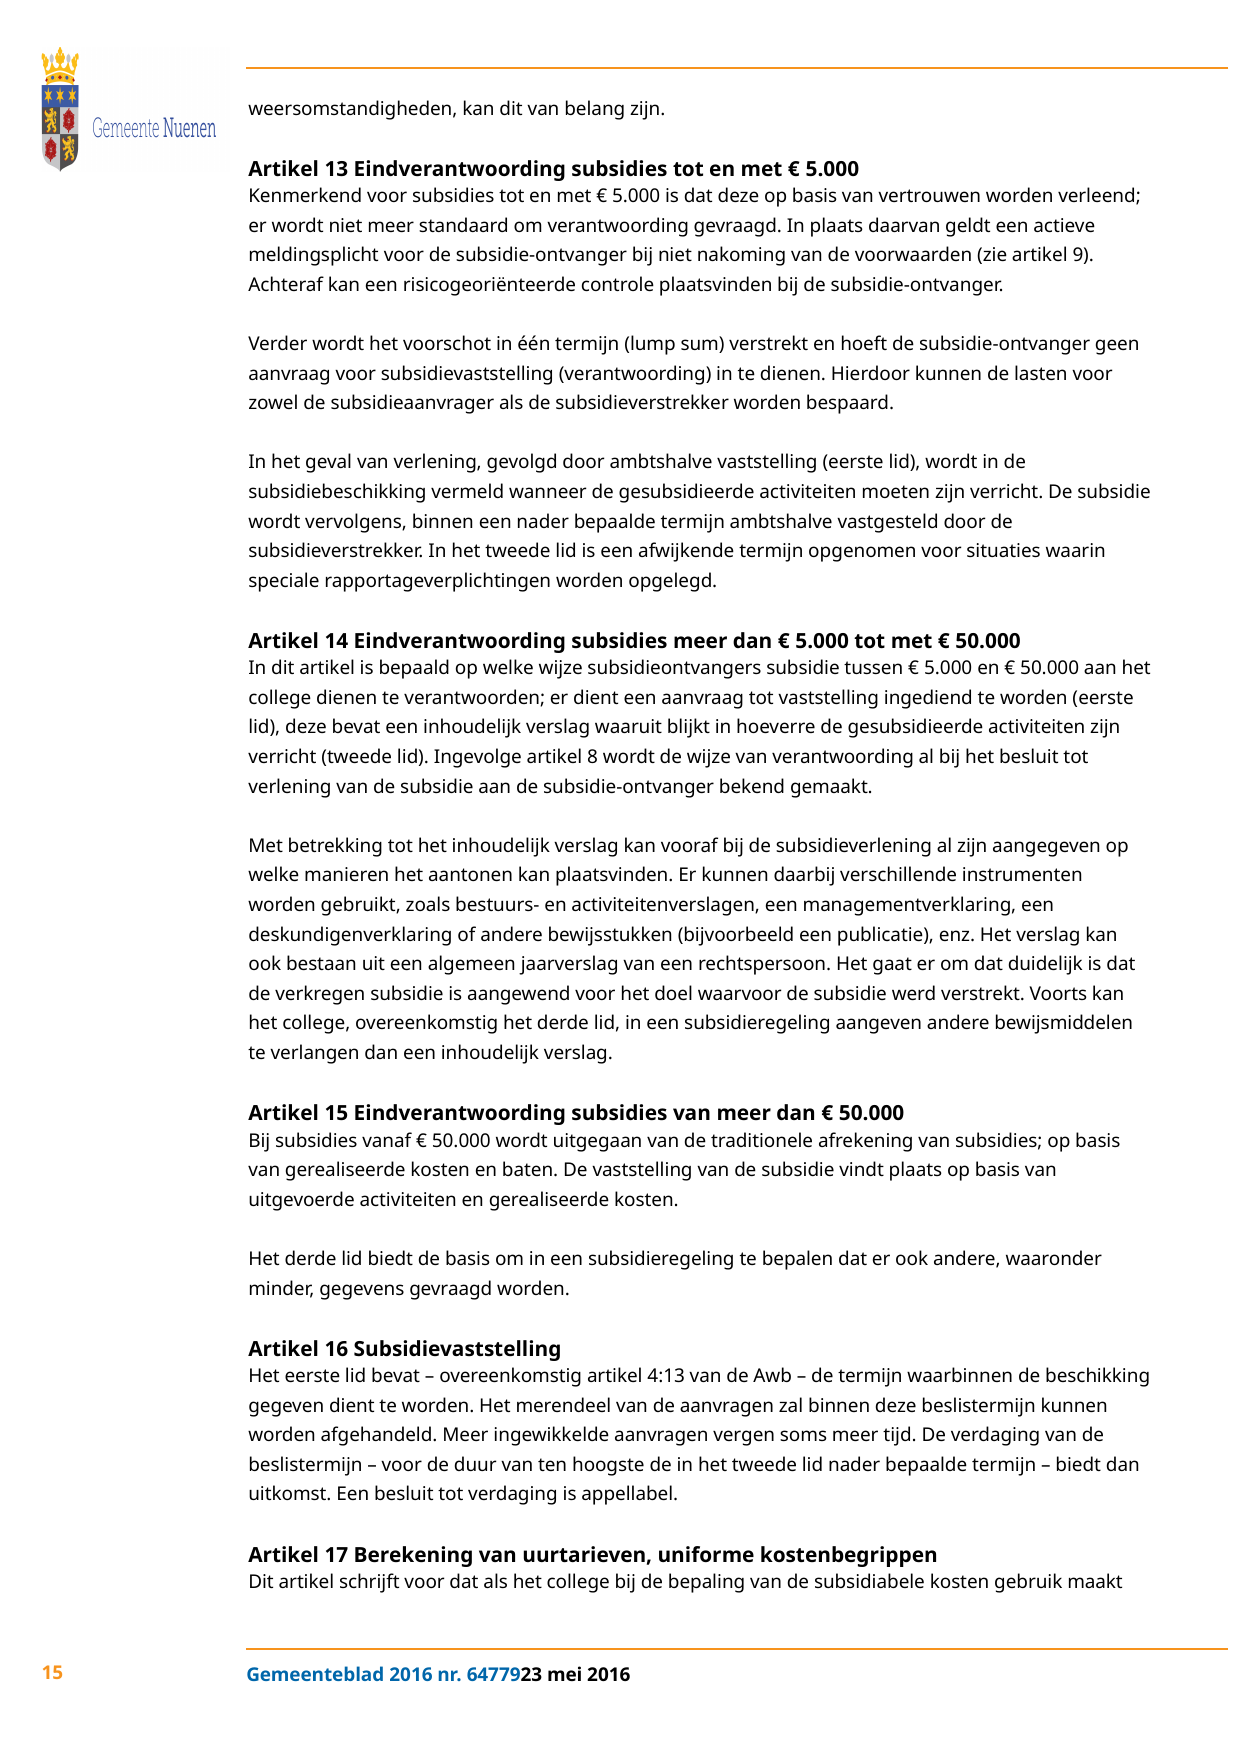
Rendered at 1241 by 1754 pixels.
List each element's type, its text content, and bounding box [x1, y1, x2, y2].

text Artikel 16 Subsidievaststelling [248, 1334, 1152, 1362]
text In dit artikel is bepaald op welke wijze subsidieontvangers subsidie tussen € 5.000 en € 50.000 aan het college dienen te verantwoorden; er dient een aanvraag tot vaststelling ingediend te worden (eerste lid), deze bevat een inhoudelijk verslag waaruit blijkt in hoeverre de gesubsidieerde activiteiten zijn verricht (tweede lid). Ingevolge artikel 8 wordt de wijze van verantwoording al bij het besluit tot verlening van de subsidie aan de subsidie-ontvanger bekend gemaakt. [248, 654, 1152, 799]
text Kenmerkend voor subsidies tot en met € 5.000 is dat deze op basis van vertrouwen worden verleend; er wordt niet meer standaard om verantwoording gevraagd. In plaats daarvan geldt een actieve meldingsplicht voor de subsidie-ontvanger bij niet nakoming van de voorwaarden (zie artikel 9). Achteraf kan een risicogeoriënteerde controle plaatsvinden bij de subsidie-ontvanger. [248, 182, 1152, 297]
text Dit artikel schrijft voor dat als het college bij de bepaling van de subsidiabele kosten gebruik maakt [248, 1568, 1152, 1594]
text In het geval van verlening, gevolgd door ambtshalve vaststelling (eerste lid), wordt in de subsidiebeschikking vermeld wanneer de gesubsidieerde activiteiten moeten zijn verricht. De subsidie wordt vervolgens, binnen een nader bepaalde termijn ambtshalve vastgesteld door de subsidieverstrekker. In het tweede lid is een afwijkende termijn opgenomen voor situaties waarin speciale rapportageverplichtingen worden opgelegd. [248, 449, 1152, 593]
text weersomstandigheden, kan dit van belang zijn. [248, 95, 1152, 121]
text Met betrekking tot het inhoudelijk verslag kan vooraf bij de subsidieverlening al zijn aangegeven op welke manieren het aantonen kan plaatsvinden. Er kunnen daarbij verschillende instrumenten worden gebruikt, zoals bestuurs- en activiteitenverslagen, een managementverklaring, een deskundigenverklaring of andere bewijsstukken (bijvoorbeeld een publicatie), enz. Het verslag kan ook bestaan uit een algemeen jaarverslag van een rechtspersoon. Het gaat er om dat duidelijk is dat de verkregen subsidie is aangewend voor het doel waarvoor de subsidie werd verstrekt. Voorts kan het college, overeenkomstig het derde lid, in een subsidieregeling aangeven andere bewijsmiddelen te verlangen dan een inhoudelijk verslag. [248, 832, 1152, 1065]
text Artikel 13 Eindverantwoording subsidies tot en met € 5.000 [248, 154, 1152, 182]
text Artikel 14 Eindverantwoording subsidies meer dan € 5.000 tot met € 50.000 [248, 626, 1152, 654]
text Bij subsidies vanaf € 50.000 wordt uitgegaan van de traditionele afrekening van subsidies; op basis van gerealiseerde kosten en baten. De vaststelling van de subsidie vindt plaats op basis van uitgevoerde activiteiten en gerealiseerde kosten. [248, 1127, 1152, 1212]
text Artikel 17 Berekening van uurtarieven, uniforme kostenbegrippen [248, 1540, 1152, 1568]
text Verder wordt het voorschot in één termijn (lump sum) verstrekt en hoeft de subsidie-ontvanger geen aanvraag voor subsidievaststelling (verantwoording) in te dienen. Hierdoor kunnen de lasten voor zowel de subsidieaanvrager als de subsidieverstrekker worden bespaard. [248, 330, 1152, 415]
picture [41, 47, 231, 172]
text Artikel 15 Eindverantwoording subsidies van meer dan € 50.000 [248, 1098, 1152, 1127]
text Het eerste lid bevat – overeenkomstig artikel 4:13 van de Awb – de termijn waarbinnen de beschikking gegeven dient te worden. Het merendeel van de aanvragen zal binnen deze beslistermijn kunnen worden afgehandeld. Meer ingewikkelde aanvragen vergen soms meer tijd. De verdaging van de beslistermijn – voor de duur van ten hoogste de in het tweede lid nader bepaalde termijn – biedt dan uitkomst. Een besluit tot verdaging is appellabel. [248, 1362, 1152, 1506]
text Het derde lid biedt de basis om in een subsidieregeling te bepalen dat er ook andere, waaronder minder, gegevens gevraagd worden. [248, 1245, 1152, 1300]
